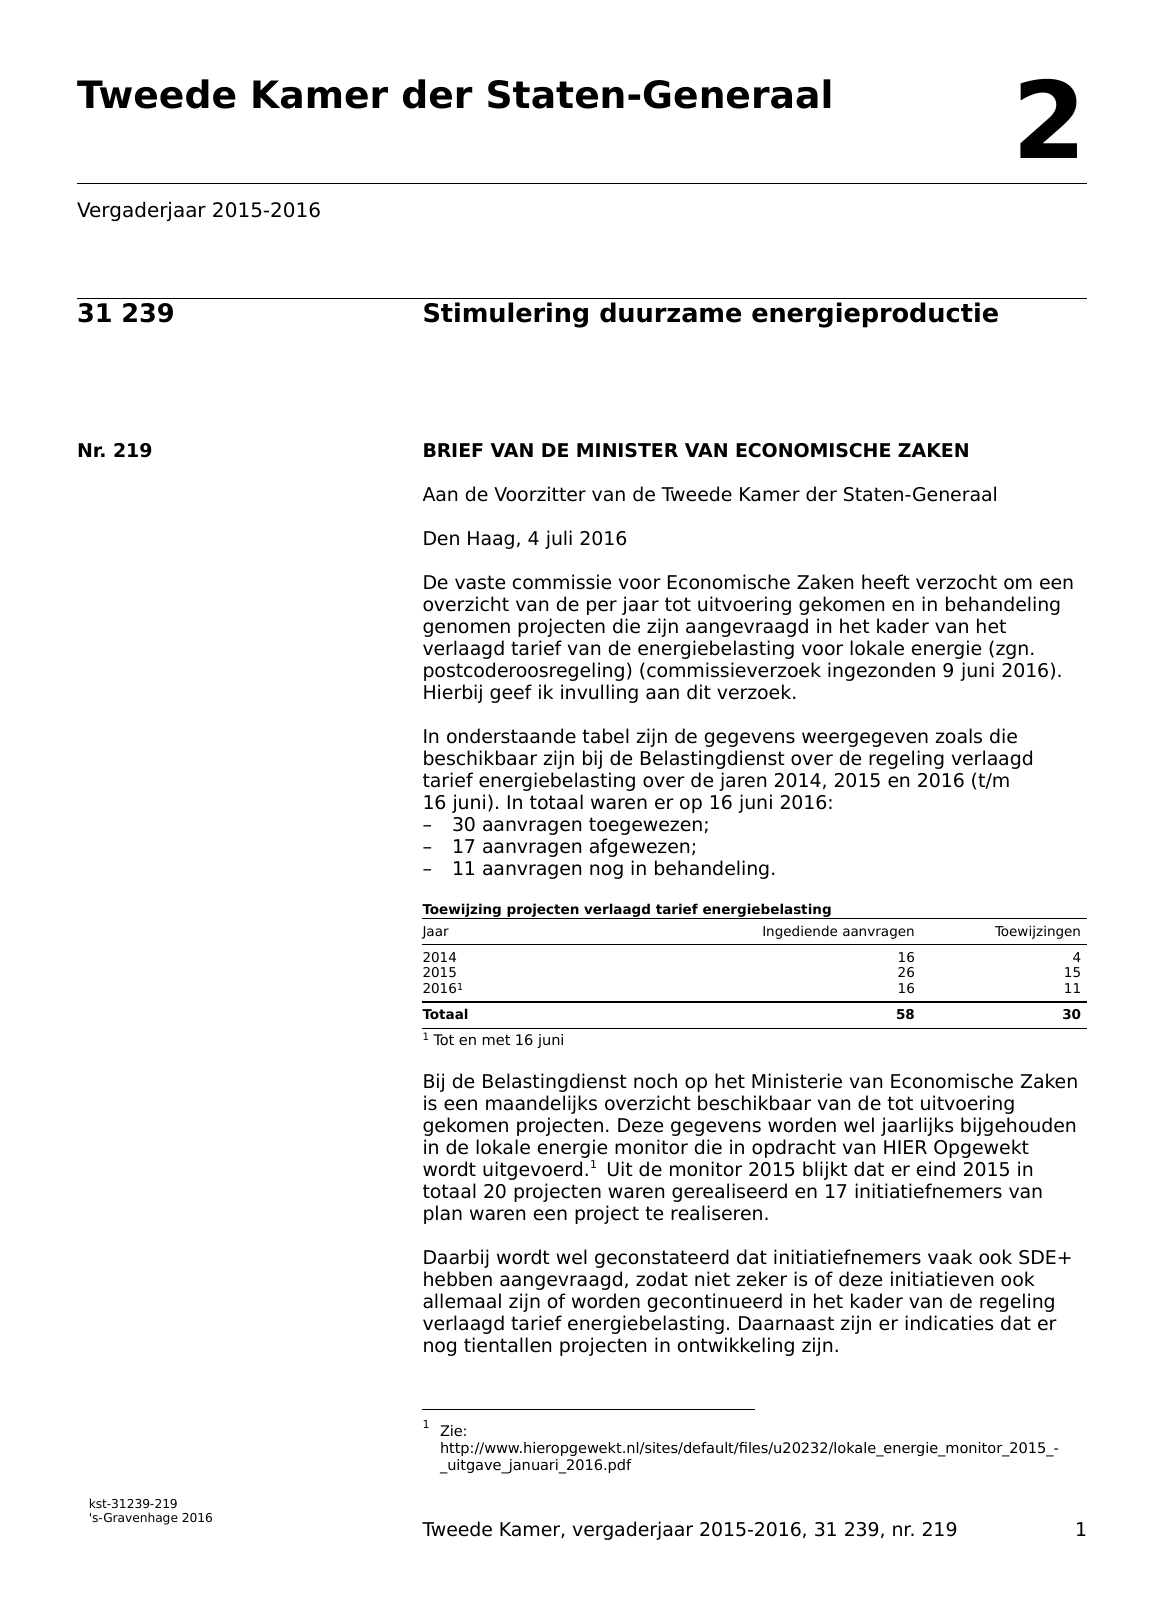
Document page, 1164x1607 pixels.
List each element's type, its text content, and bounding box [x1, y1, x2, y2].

table_cell 26 [754, 965, 921, 981]
table_header Toewijzing projecten verlaagd tarief energiebelasting [422, 902, 1087, 918]
table_cell 1 Tot en met 16 juni [422, 1029, 1087, 1048]
text In onderstaande tabel zijn de gegevens weergegeven zoals die beschikbaar zijn bij de Belastingdienst over de regeling verlaagd tarief energiebelasting over de jaren 2014, 2015 en 2016 (t/m 16 juni). In totaal waren er op 16 juni 2016: [422, 726, 1087, 814]
table_cell Toewijzingen [921, 919, 1087, 944]
table_cell 16 [754, 945, 921, 965]
text – 11 aanvragen nog in behandeling. [422, 858, 1087, 880]
table_cell 11 [921, 981, 1087, 1001]
table_header Tweede Kamer der Staten-Generaal [77, 59, 886, 183]
text Zie: http://www.hieropgewekt.nl/sites/default/files/u20232/lokale_energie_monitor_2015_-_uitgave_januari_2016.pdf [422, 1418, 1087, 1474]
table_cell Jaar [422, 919, 754, 944]
text 's-Gravenhage 2016 [88, 1511, 323, 1525]
table_cell 16 [754, 981, 921, 1001]
text Bij de Belastingdienst noch op het Ministerie van Economische Zaken is een maandelijks overzicht beschikbaar van de tot uitvoering gekomen projecten. Deze gegevens worden wel jaarlijks bijgehouden in de lokale energie monitor die in opdracht van HIER Opgewekt wordt uitgevoerd. Uit de monitor 2015 blijkt dat er eind 2015 in totaal 20 projecten waren gerealiseerd en 17 initiatiefnemers van plan waren een project te realiseren. [422, 1071, 1087, 1224]
text kst-31239-219 [88, 1497, 323, 1511]
table_cell 58 [754, 1003, 921, 1028]
subtitle 31 239 Stimulering duurzame energieproductie [77, 299, 1087, 329]
subtitle Nr. 219 BRIEF VAN DE MINISTER VAN ECONOMISCHE ZAKEN [77, 440, 1087, 462]
text Daarbij wordt wel geconstateerd dat initiatiefnemers vaak ook SDE+ hebben aangevraagd, zodat niet zeker is of deze initiatieven ook allemaal zijn of worden gecontinueerd in het kader van de regeling verlaagd tarief energiebelasting. Daarnaast zijn er indicaties dat er nog tientallen projecten in ontwikkeling zijn. [422, 1247, 1087, 1357]
table_cell 2014 [422, 945, 754, 965]
table_cell 4 [921, 945, 1087, 965]
table_cell Ingediende aanvragen [754, 919, 921, 944]
text – 17 aanvragen afgewezen; [422, 836, 1087, 858]
text Aan de Voorzitter van de Tweede Kamer der Staten-Generaal [422, 484, 1087, 506]
table_cell Totaal [422, 1003, 754, 1028]
table_cell 20161 [422, 981, 754, 1001]
text Den Haag, 4 juli 2016 [422, 528, 1087, 550]
table_cell 2015 [422, 965, 754, 981]
table_cell 15 [921, 965, 1087, 981]
table_header 2 [886, 59, 1087, 183]
table_cell Vergaderjaar 2015-2016 [77, 184, 1087, 298]
text De vaste commissie voor Economische Zaken heeft verzocht om een overzicht van de per jaar tot uitvoering gekomen en in behandeling genomen projecten die zijn aangevraagd in het kader van het verlaagd tarief van de energiebelasting voor lokale energie (zgn. postcoderoosregeling) (commissieverzoek ingezonden 9 juni 2016). Hierbij geef ik invulling aan dit verzoek. [422, 572, 1087, 704]
text – 30 aanvragen toegewezen; [422, 814, 1087, 836]
table_cell 30 [921, 1003, 1087, 1028]
